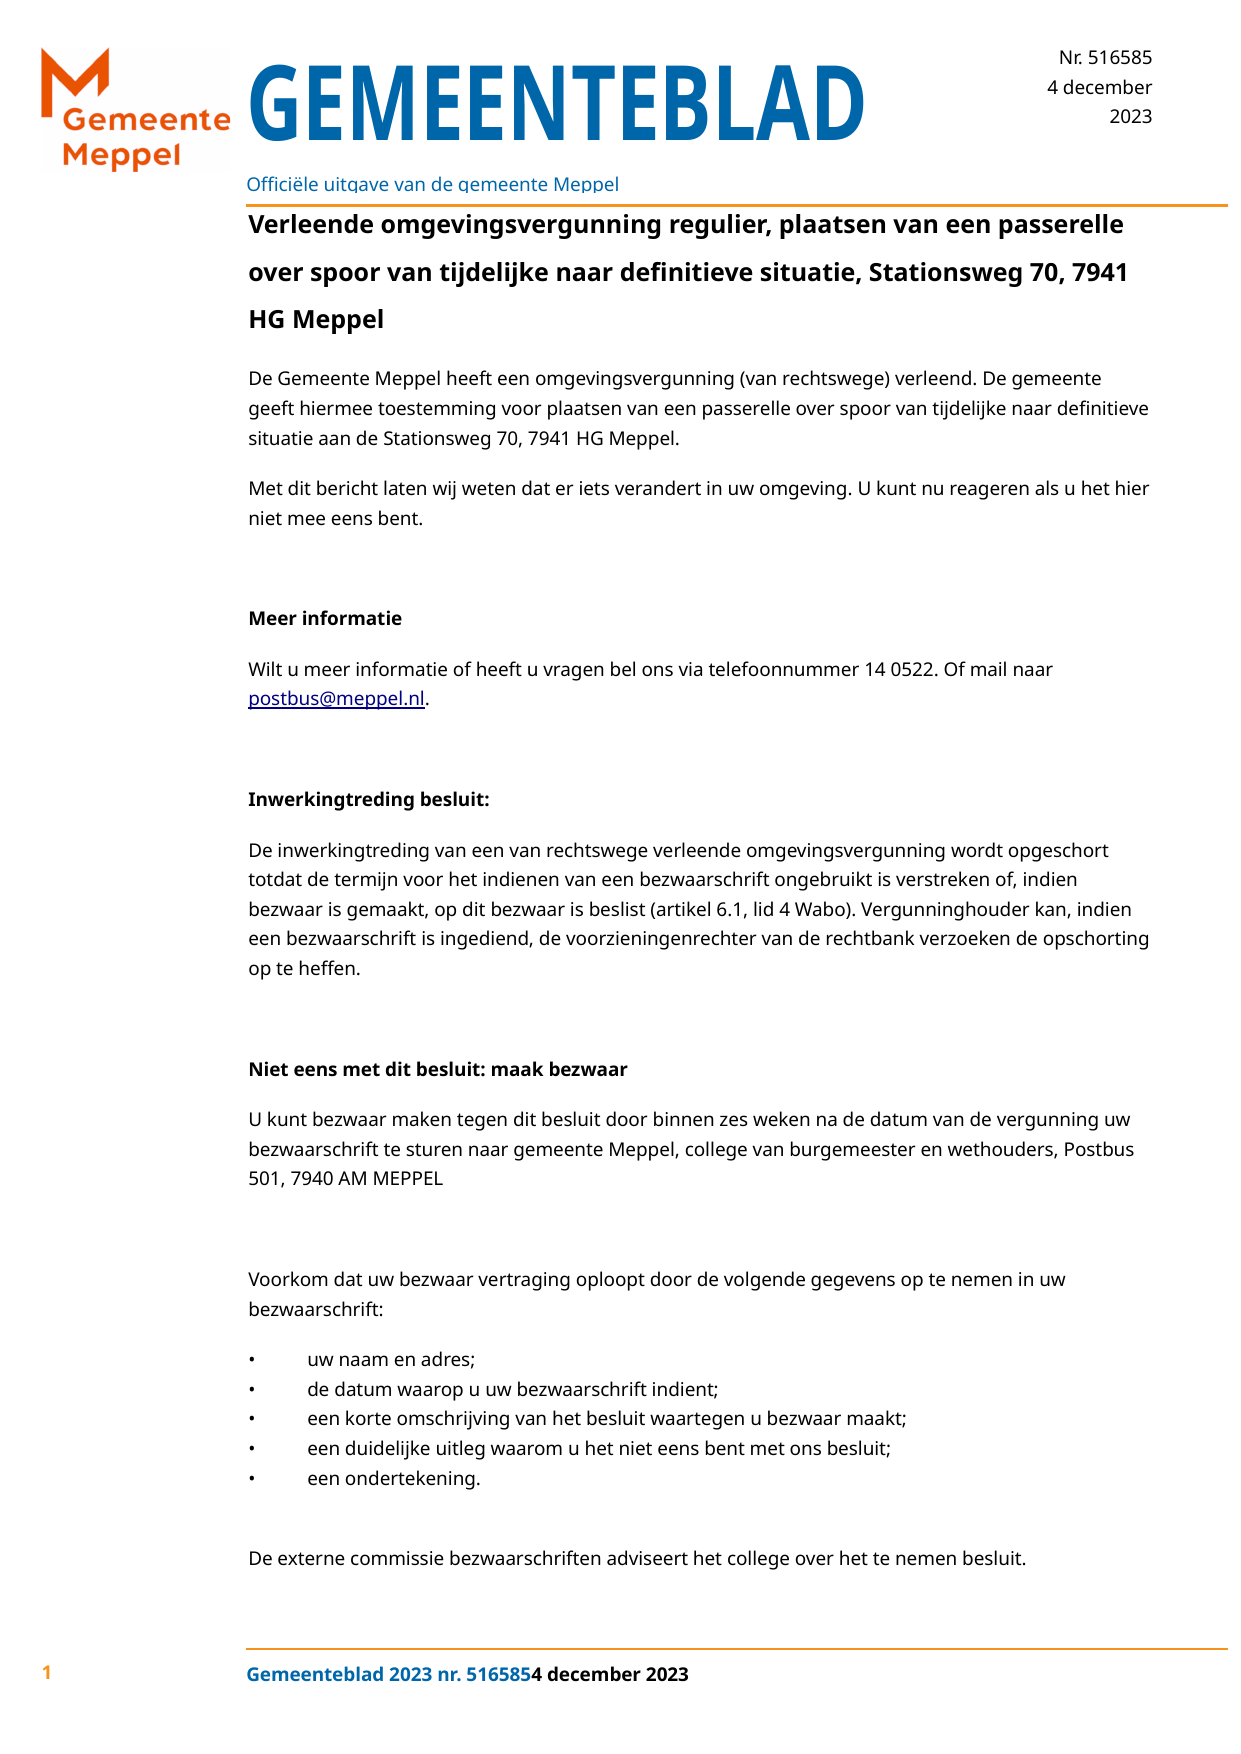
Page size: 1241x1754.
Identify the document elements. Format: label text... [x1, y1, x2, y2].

text Voorkom dat uw bezwaar vertraging oploopt door de volgende gegevens op te nemen in uw bezwaarschrift: [248, 1266, 1152, 1322]
text De inwerkingtreding van een van rechtswege verleende omgevingsvergunning wordt opgeschort totdat de termijn voor het indienen van een bezwaarschrift ongebruikt is verstreken of, indien bezwaar is gemaakt, op dit bezwaar is beslist (artikel 6.1, lid 4 Wabo). Vergunninghouder kan, indien een bezwaarschrift is ingediend, de voorzieningenrechter van de rechtbank verzoeken de opschorting op te heffen. [248, 837, 1152, 981]
text De externe commissie bezwaarschriften adviseert het college over het te nemen besluit. [248, 1545, 1152, 1570]
picture [41, 47, 231, 172]
text Meer informatie [248, 606, 1152, 631]
list een ondertekening. [248, 1465, 1152, 1490]
text Verleende omgevingsvergunning regulier, plaatsen van een passerelle over spoor van tijdelijke naar definitieve situatie, Stationsweg 70, 7941 HG Meppel [248, 207, 1152, 336]
list een duidelijke uitleg waarom u het niet eens bent met ons besluit; [248, 1435, 1152, 1461]
list de datum waarop u uw bezwaarschrift indient; [248, 1376, 1152, 1402]
text De Gemeente Meppel heeft een omgevingsvergunning (van rechtswege) verleend. De gemeente geeft hiermee toestemming voor plaatsen van een passerelle over spoor van tijdelijke naar definitieve situatie aan de Stationsweg 70, 7941 HG Meppel. [248, 366, 1152, 450]
text Inwerkingtreding besluit: [248, 786, 1152, 812]
text U kunt bezwaar maken tegen dit besluit door binnen zes weken na de datum van de vergunning uw bezwaarschrift te sturen naar gemeente Meppel, college van burgemeester en wethouders, Postbus 501, 7940 AM MEPPEL [248, 1106, 1152, 1191]
text Wilt u meer informatie of heeft u vragen bel ons via telefoonnummer 14 0522. Of mail naar postbus@meppel.nl. [248, 656, 1152, 711]
text Met dit bericht laten wij weten dat er iets verandert in uw omgeving. U kunt nu reageren als u het hier niet mee eens bent. [248, 475, 1152, 530]
text Niet eens met dit besluit: maak bezwaar [248, 1056, 1152, 1082]
list uw naam en adres; [248, 1346, 1152, 1372]
list een korte omschrijving van het besluit waartegen u bezwaar maakt; [248, 1406, 1152, 1431]
